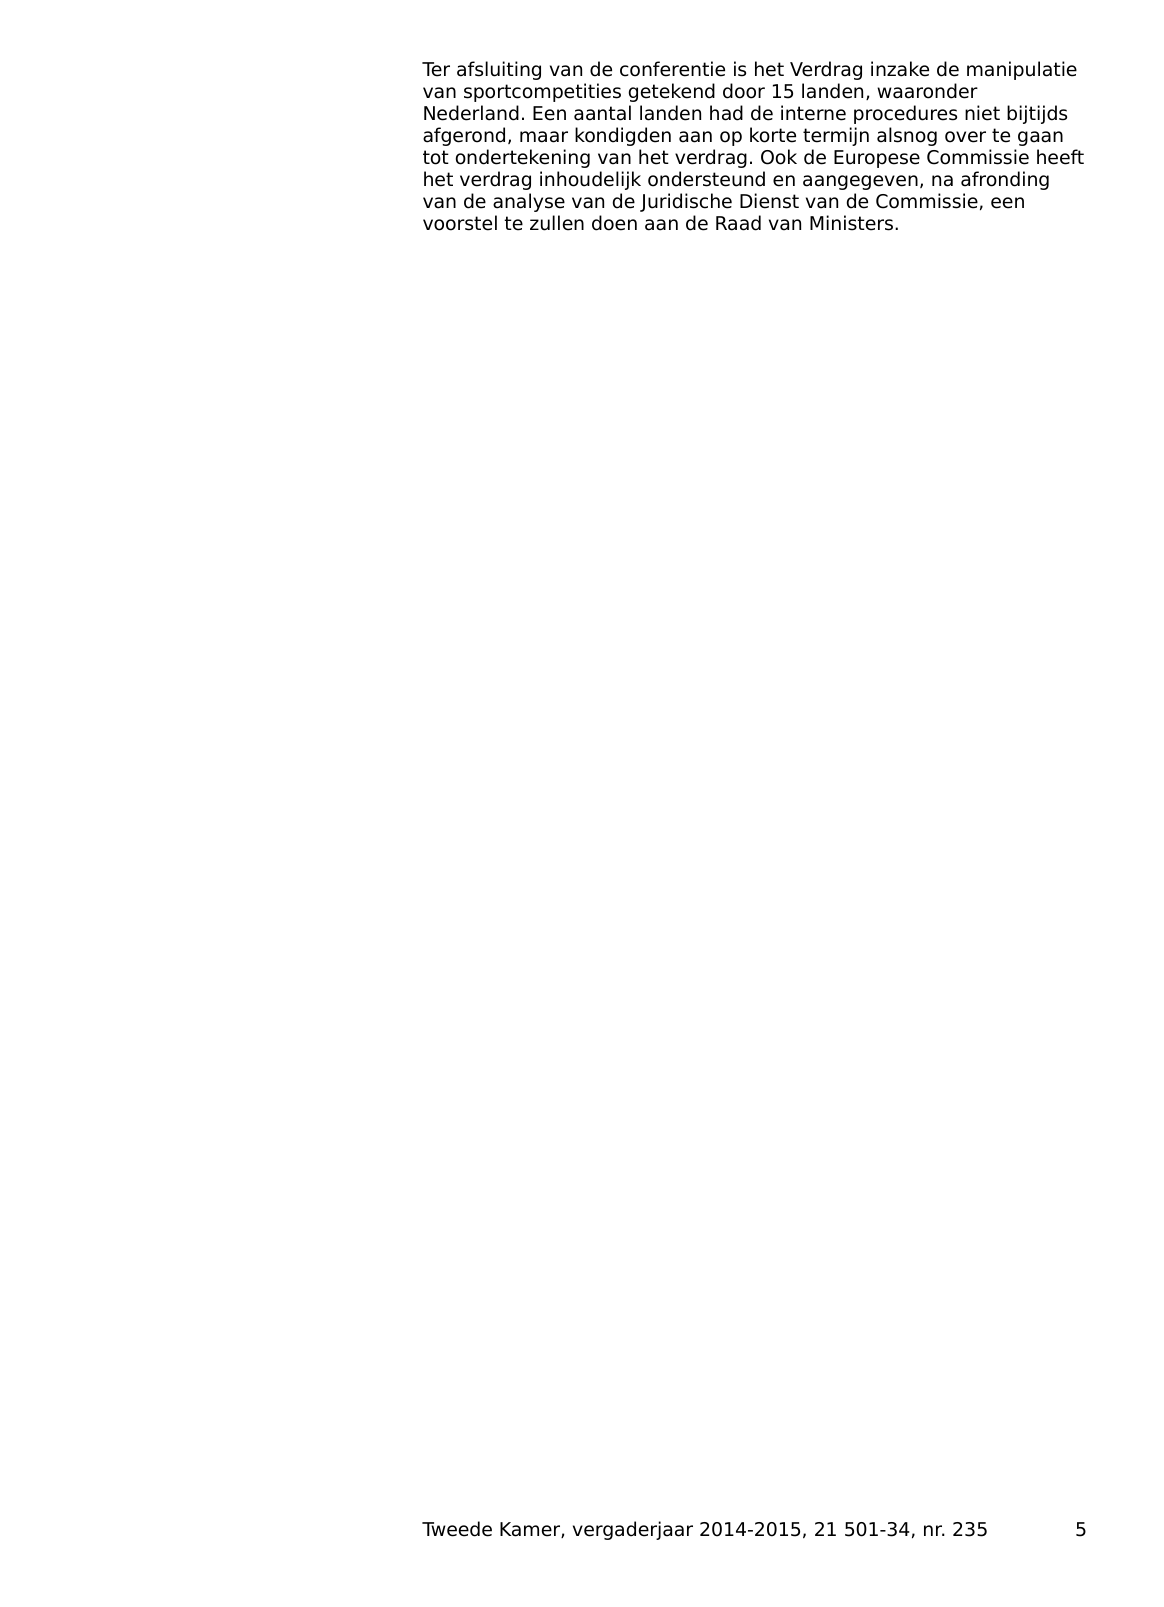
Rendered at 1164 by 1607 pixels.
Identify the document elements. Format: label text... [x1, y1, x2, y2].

text Ter afsluiting van de conferentie is het Verdrag inzake de manipulatie van sportcompetities getekend door 15 landen, waaronder Nederland. Een aantal landen had de interne procedures niet bijtijds afgerond, maar kondigden aan op korte termijn alsnog over te gaan tot ondertekening van het verdrag. Ook de Europese Commissie heeft het verdrag inhoudelijk ondersteund en aangegeven, na afronding van de analyse van de Juridische Dienst van de Commissie, een voorstel te zullen doen aan de Raad van Ministers. [422, 59, 1087, 235]
